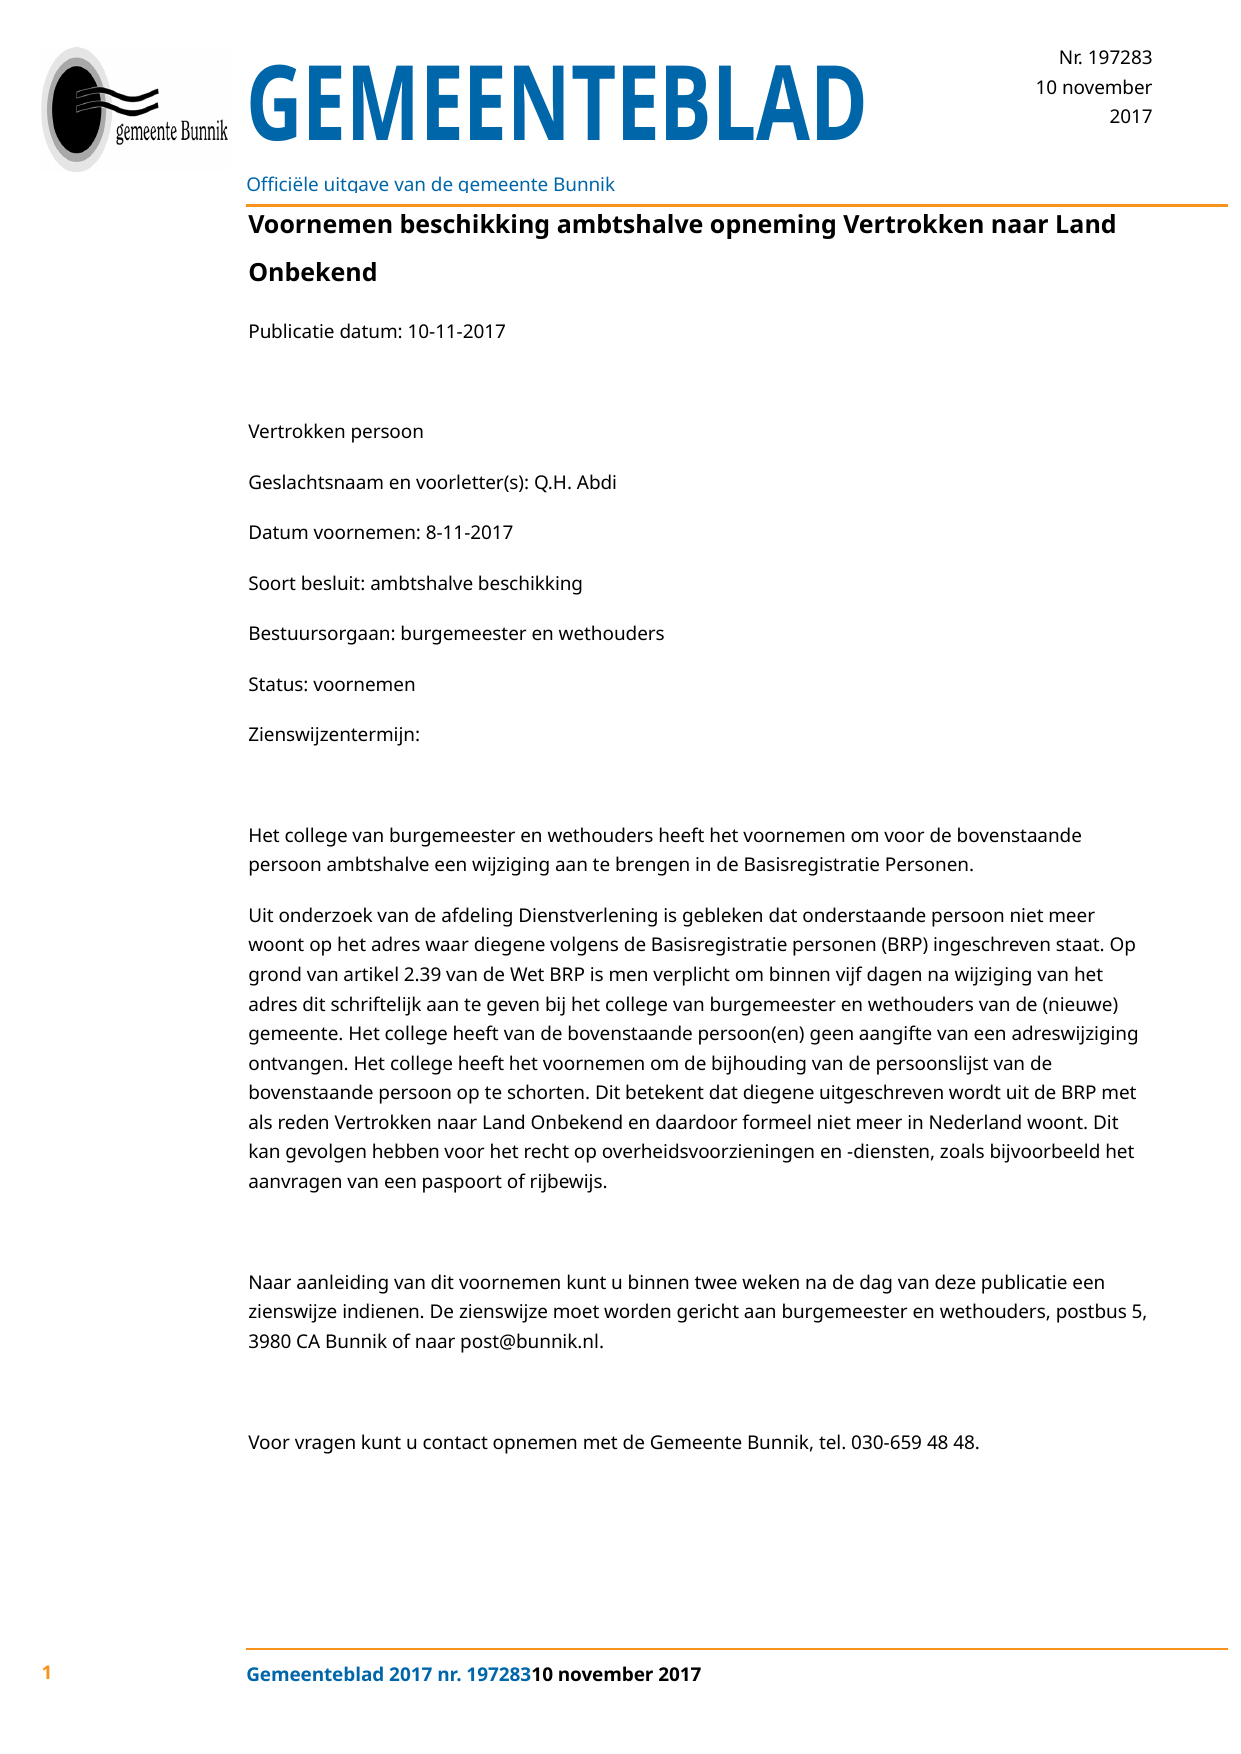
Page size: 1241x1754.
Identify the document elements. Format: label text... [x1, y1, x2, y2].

text Voornemen beschikking ambtshalve opneming Vertrokken naar Land Onbekend [248, 207, 1152, 288]
text Datum voornemen: 8-11-2017 [248, 519, 1152, 545]
text Geslachtsnaam en voorletter(s): Q.H. Abdi [248, 469, 1152, 495]
text Uit onderzoek van de afdeling Dienstverlening is gebleken dat onderstaande persoon niet meer woont op het adres waar diegene volgens de Basisregistratie personen (BRP) ingeschreven staat. Op grond van artikel 2.39 van de Wet BRP is men verplicht om binnen vijf dagen na wijziging van het adres dit schriftelijk aan te geven bij het college van burgemeester en wethouders van de (nieuwe) gemeente. Het college heeft van de bovenstaande persoon(en) geen aangifte van een adreswijziging ontvangen. Het college heeft het voornemen om de bijhouding van de persoonslijst van de bovenstaande persoon op te schorten. Dit betekent dat diegene uitgeschreven wordt uit de BRP met als reden Vertrokken naar Land Onbekend en daardoor formeel niet meer in Nederland woont. Dit kan gevolgen hebben voor het recht op overheidsvoorzieningen en -diensten, zoals bijvoorbeeld het aanvragen van een paspoort of rijbewijs. [248, 902, 1152, 1194]
text Naar aanleiding van dit voornemen kunt u binnen twee weken na de dag van deze publicatie een zienswijze indienen. De zienswijze moet worden gericht aan burgemeester en wethouders, postbus 5, 3980 CA Bunnik of naar post@bunnik.nl. [248, 1269, 1152, 1354]
text Het college van burgemeester en wethouders heeft het voornemen om voor de bovenstaande persoon ambtshalve een wijziging aan te brengen in de Basisregistratie Personen. [248, 822, 1152, 877]
text Voor vragen kunt u contact opnemen met de Gemeente Bunnik, tel. 030-659 48 48. [248, 1429, 1152, 1455]
text Status: voornemen [248, 671, 1152, 697]
text Bestuursorgaan: burgemeester en wethouders [248, 620, 1152, 646]
text Zienswijzentermijn: [248, 721, 1152, 747]
text Soort besluit: ambtshalve beschikking [248, 570, 1152, 596]
text Vertrokken persoon [248, 419, 1152, 444]
text Publicatie datum: 10-11-2017 [248, 318, 1152, 344]
picture [41, 47, 231, 172]
